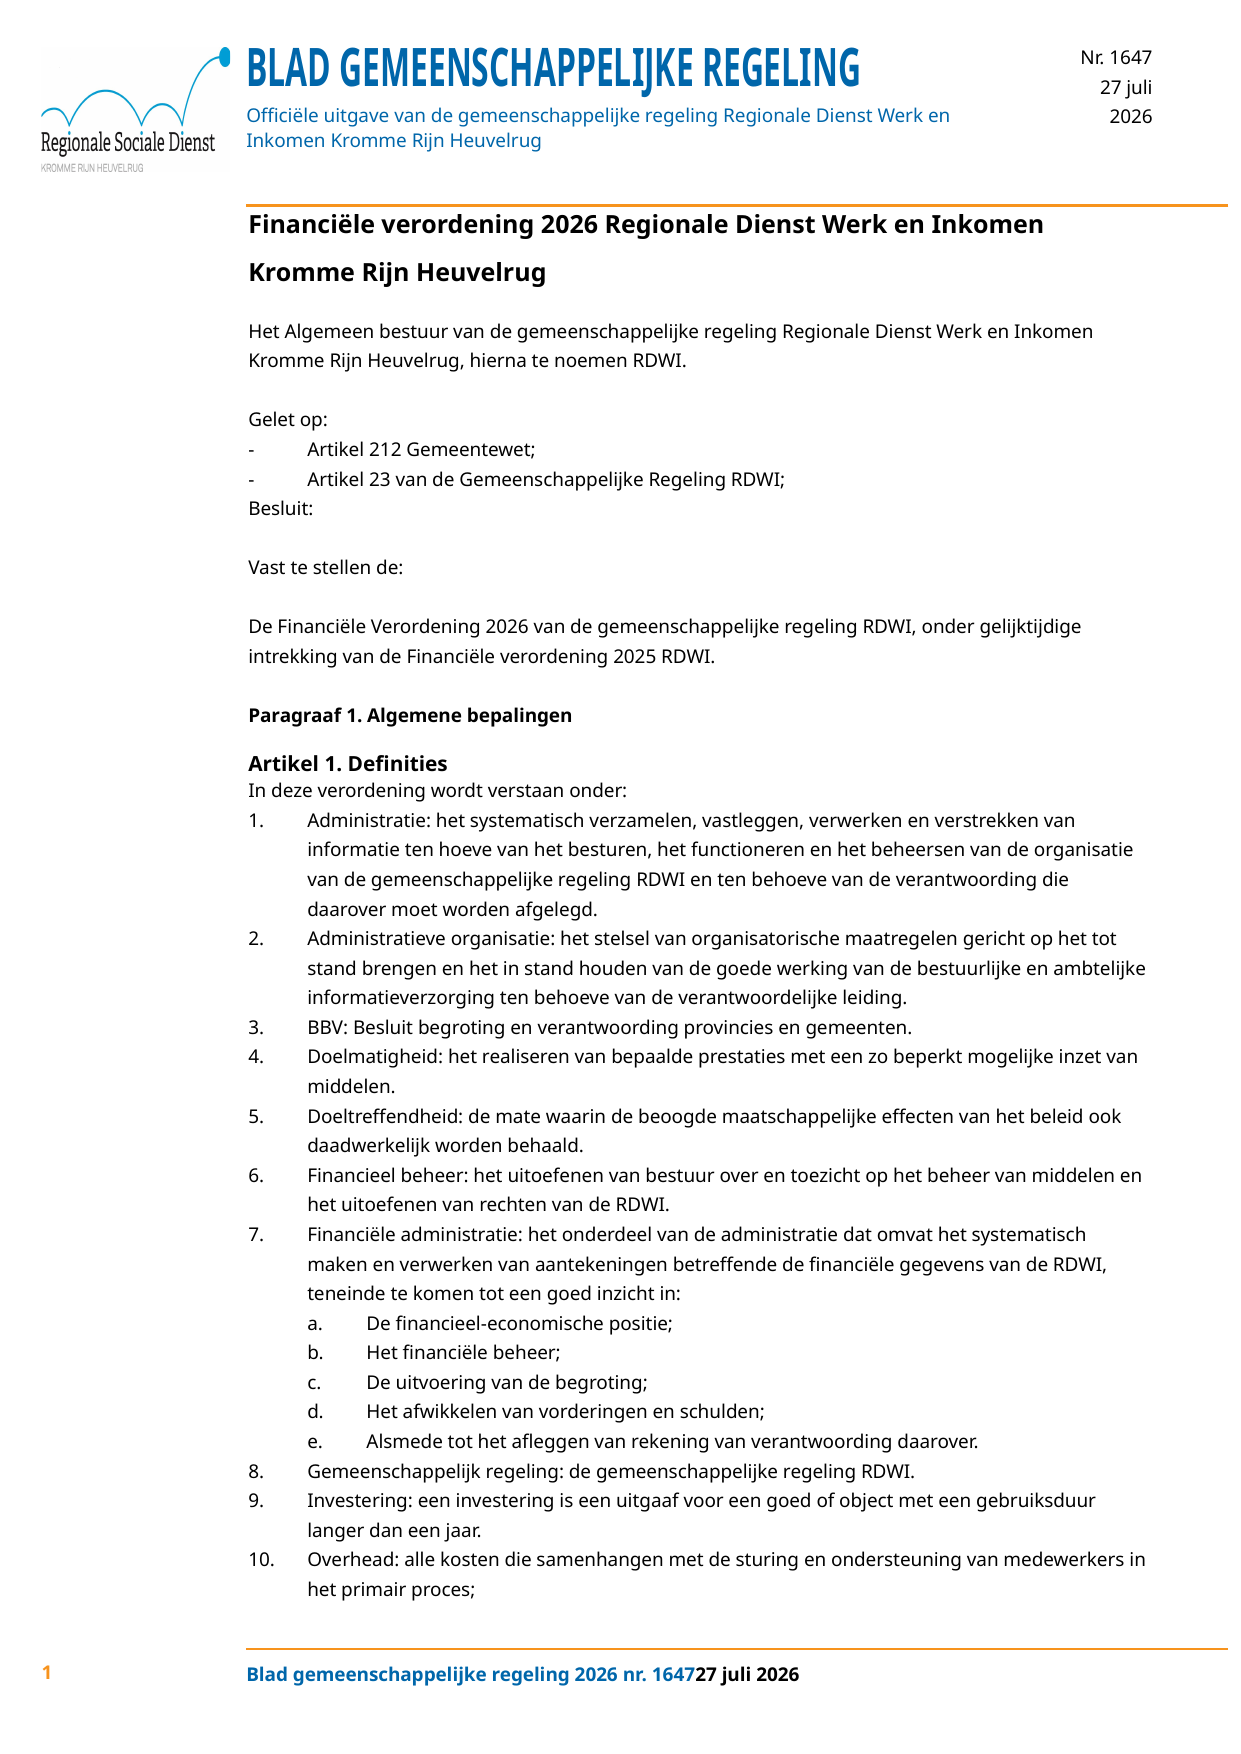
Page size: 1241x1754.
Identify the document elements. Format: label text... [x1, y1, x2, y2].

text Paragraaf 1. Algemene bepalingen [248, 702, 1152, 728]
list Financiële administratie: het onderdeel van de administratie dat omvat het systematisch maken en verwerken van aantekeningen betreffende de financiële gegevens van de RDWI, teneinde te komen tot een goed inzicht in: [248, 1221, 1152, 1306]
list Doeltreffendheid: de mate waarin de beoogde maatschappelijke effecten van het beleid ook daadwerkelijk worden behaald. [248, 1103, 1152, 1158]
list Het afwikkelen van vorderingen en schulden; [307, 1399, 1152, 1424]
text Besluit: [248, 495, 1152, 521]
list Het financiële beheer; [307, 1339, 1152, 1365]
list BBV: Besluit begroting en verantwoording provincies en gemeenten. [248, 1014, 1152, 1040]
list Overhead: alle kosten die samenhangen met de sturing en ondersteuning van medewerkers in het primair proces; [248, 1547, 1152, 1602]
list Artikel 23 van de Gemeenschappelijke Regeling RDWI; [248, 466, 1152, 492]
picture [41, 47, 231, 172]
list Administratie: het systematisch verzamelen, vastleggen, verwerken en verstrekken van informatie ten hoeve van het besturen, het functioneren en het beheersen van de organisatie van de gemeenschappelijke regeling RDWI en ten behoeve van de verantwoording die daarover moet worden afgelegd. [248, 807, 1152, 922]
list De financieel-economische positie; [307, 1310, 1152, 1336]
text Financiële verordening 2026 Regionale Dienst Werk en Inkomen Kromme Rijn Heuvelrug [248, 207, 1152, 288]
text De Financiële Verordening 2026 van de gemeenschappelijke regeling RDWI, onder gelijktijdige intrekking van de Financiële verordening 2025 RDWI. [248, 614, 1152, 669]
text Vast te stellen de: [248, 554, 1152, 580]
list Investering: een investering is een uitgaaf voor een goed of object met een gebruiksduur langer dan een jaar. [248, 1487, 1152, 1543]
text Gelet op: [248, 407, 1152, 432]
list Alsmede tot het afleggen van rekening van verantwoording daarover. [307, 1428, 1152, 1454]
list De uitvoering van de begroting; [307, 1369, 1152, 1395]
list Administratieve organisatie: het stelsel van organisatorische maatregelen gericht op het tot stand brengen en het in stand houden van de goede werking van de bestuurlijke en ambtelijke informatieverzorging ten behoeve van de verantwoordelijke leiding. [248, 925, 1152, 1010]
text Artikel 1. Definities [248, 749, 1152, 777]
text In deze verordening wordt verstaan onder: [248, 777, 1152, 803]
list Financieel beheer: het uitoefenen van bestuur over en toezicht op het beheer van middelen en het uitoefenen van rechten van de RDWI. [248, 1162, 1152, 1217]
list Doelmatigheid: het realiseren van bepaalde prestaties met een zo beperkt mogelijke inzet van middelen. [248, 1044, 1152, 1099]
text Het Algemeen bestuur van de gemeenschappelijke regeling Regionale Dienst Werk en Inkomen Kromme Rijn Heuvelrug, hierna te noemen RDWI. [248, 318, 1152, 373]
list Artikel 212 Gemeentewet; [248, 436, 1152, 462]
list Gemeenschappelijk regeling: de gemeenschappelijke regeling RDWI. [248, 1458, 1152, 1484]
